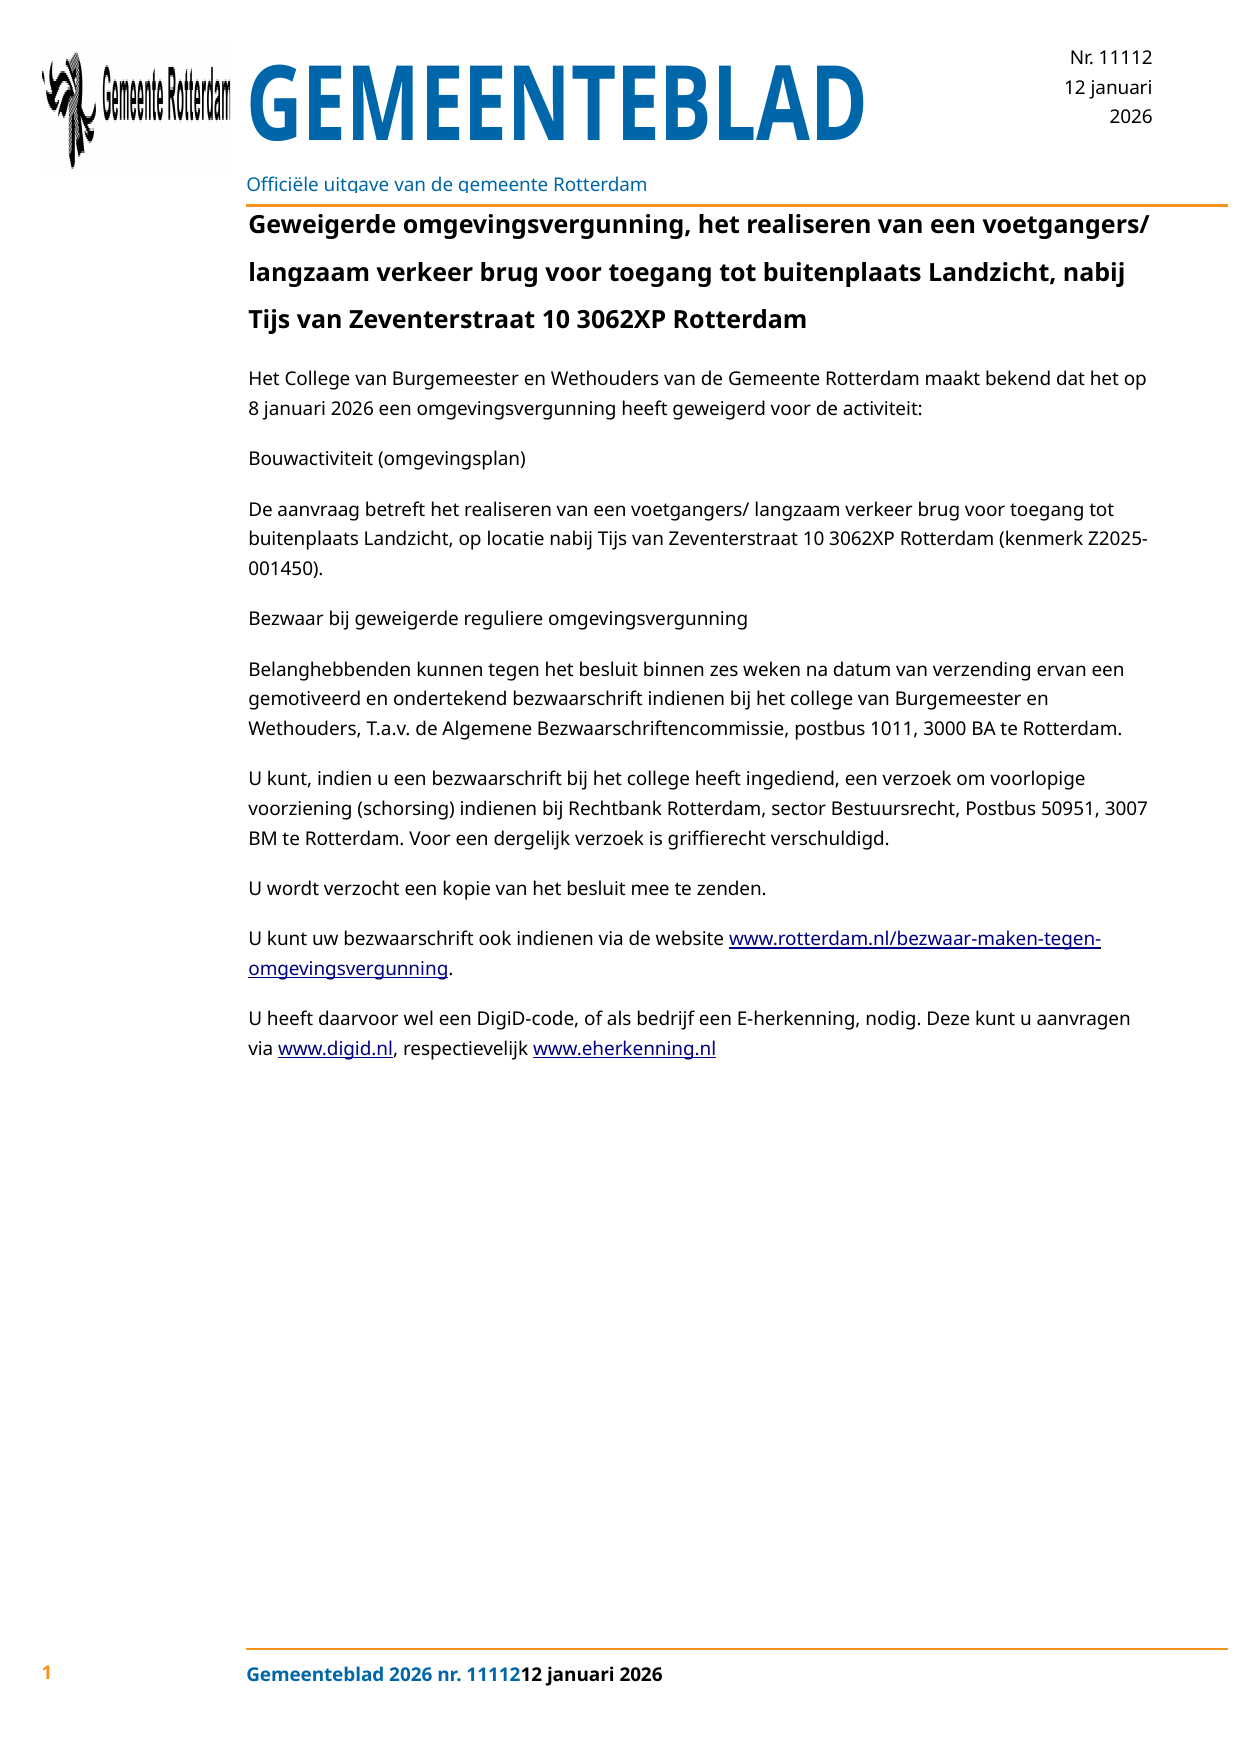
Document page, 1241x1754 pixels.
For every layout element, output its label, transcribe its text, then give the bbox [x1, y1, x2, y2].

text Geweigerde omgevingsvergunning, het realiseren van een voetgangers/ langzaam verkeer brug voor toegang tot buitenplaats Landzicht, nabij Tijs van Zeventerstraat 10 3062XP Rotterdam [248, 207, 1152, 336]
picture [41, 47, 231, 172]
text Bouwactiviteit (omgevingsplan) [248, 446, 1152, 471]
text U heeft daarvoor wel een DigiD-code, of als bedrijf een E-herkenning, nodig. Deze kunt u aanvragen via www.digid.nl, respectievelijk www.eherkenning.nl [248, 1006, 1152, 1061]
text U kunt, indien u een bezwaarschrift bij het college heeft ingediend, een verzoek om voorlopige voorziening (schorsing) indienen bij Rechtbank Rotterdam, sector Bestuursrecht, Postbus 50951, 3007 BM te Rotterdam. Voor een dergelijk verzoek is griffierecht verschuldigd. [248, 766, 1152, 850]
text U kunt uw bezwaarschrift ook indienen via de website www.rotterdam.nl/bezwaar-maken-tegen-omgevingsvergunning. [248, 926, 1152, 981]
text De aanvraag betreft het realiseren van een voetgangers/ langzaam verkeer brug voor toegang tot buitenplaats Landzicht, op locatie nabij Tijs van Zeventerstraat 10 3062XP Rotterdam (kenmerk Z2025-001450). [248, 496, 1152, 581]
text U wordt verzocht een kopie van het besluit mee te zenden. [248, 875, 1152, 901]
text Belanghebbenden kunnen tegen het besluit binnen zes weken na datum van verzending ervan een gemotiveerd en ondertekend bezwaarschrift indienen bij het college van Burgemeester en Wethouders, T.a.v. de Algemene Bezwaarschriftencommissie, postbus 1011, 3000 BA te Rotterdam. [248, 656, 1152, 741]
text Bezwaar bij geweigerde reguliere omgevingsvergunning [248, 606, 1152, 631]
text Het College van Burgemeester en Wethouders van de Gemeente Rotterdam maakt bekend dat het op 8 januari 2026 een omgevingsvergunning heeft geweigerd voor de activiteit: [248, 366, 1152, 421]
